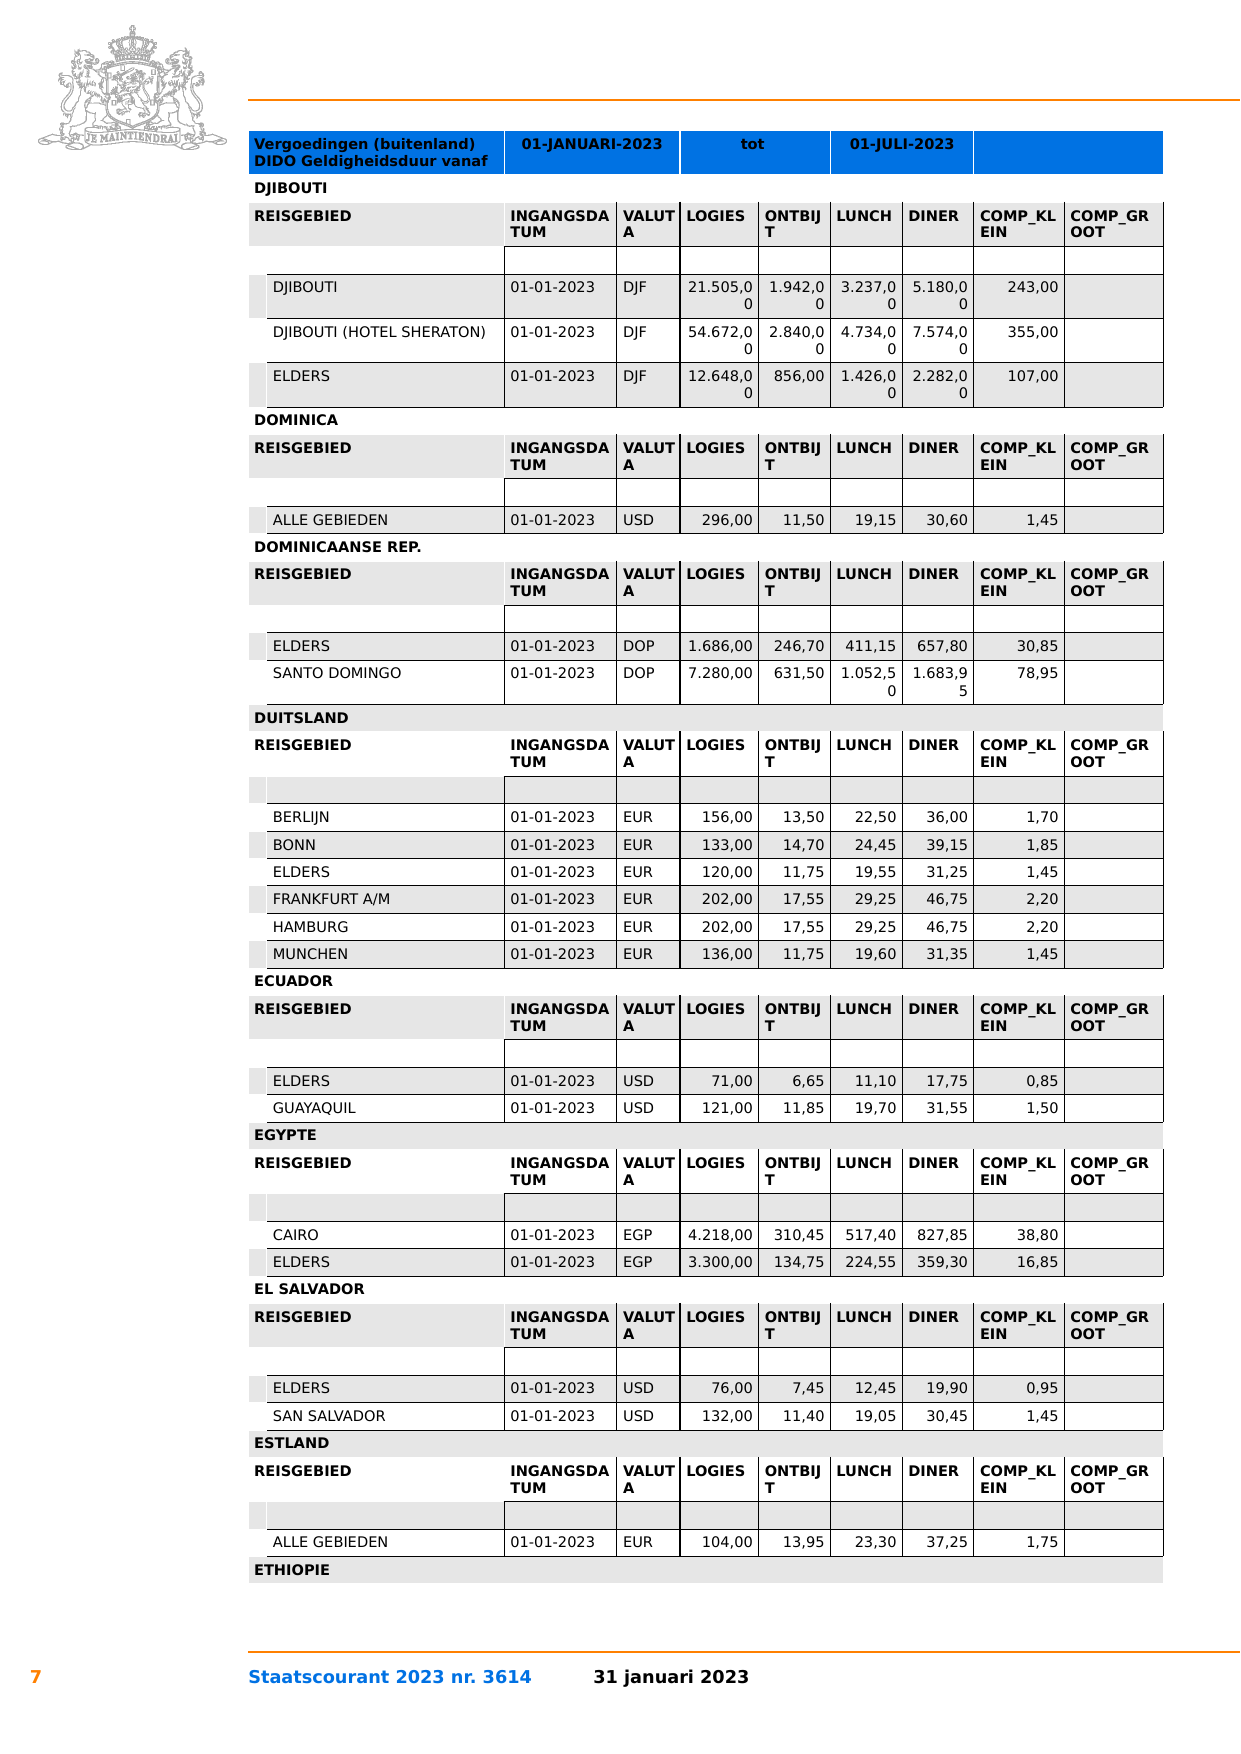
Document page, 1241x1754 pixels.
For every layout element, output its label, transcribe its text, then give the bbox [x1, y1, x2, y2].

table_cell DJF [617, 275, 679, 318]
table_cell [1065, 1222, 1163, 1248]
table_cell EGP [617, 1249, 679, 1276]
table_cell 38,80 [974, 1222, 1064, 1248]
table_cell 01-01-2023 [505, 804, 616, 831]
table_cell 136,00 [681, 941, 758, 968]
table_cell [831, 606, 902, 632]
table_cell ELDERS [267, 1068, 504, 1094]
table_cell INGANGSDATUM [505, 203, 616, 246]
table_cell 01-01-2023 [505, 1530, 616, 1556]
table_cell 11,75 [759, 859, 830, 885]
table_cell [267, 606, 504, 632]
table_cell [249, 804, 266, 831]
table_cell [1065, 319, 1163, 362]
table_cell 19,70 [831, 1095, 902, 1122]
table_cell 19,55 [831, 859, 902, 885]
table_cell SANTO DOMINGO [267, 661, 504, 704]
table_cell 411,15 [831, 633, 902, 660]
table_cell 01-01-2023 [505, 859, 616, 885]
table_cell [267, 1194, 504, 1221]
table_cell VALUTA [617, 1304, 679, 1347]
table_cell [267, 1348, 504, 1375]
table_cell 29,25 [831, 886, 902, 913]
table_cell VALUTA [617, 1458, 679, 1501]
table_cell [903, 1040, 973, 1067]
table_cell EUR [617, 941, 679, 968]
table_cell COMP_KLEIN [974, 1458, 1064, 1501]
table_cell ALLE GEBIEDEN [267, 507, 504, 533]
table_cell GUAYAQUIL [267, 1095, 504, 1122]
table_cell 296,00 [681, 507, 758, 533]
table_cell 14,70 [759, 832, 830, 858]
table_cell 71,00 [681, 1068, 758, 1094]
table_cell ONTBIJT [759, 733, 830, 776]
table_cell 1,50 [974, 1095, 1064, 1122]
picture [38, 25, 227, 150]
table_cell 1.426,00 [831, 363, 902, 407]
table_cell [249, 1222, 266, 1248]
table_cell [267, 777, 504, 803]
table_cell [681, 1040, 758, 1067]
table_cell COMP_GROOT [1065, 996, 1163, 1039]
table_cell [1065, 507, 1163, 533]
table_cell [1065, 1502, 1163, 1529]
table_cell [249, 319, 266, 362]
table_cell 1.942,00 [759, 275, 830, 318]
table_cell 01-01-2023 [505, 319, 616, 362]
table_cell [1065, 832, 1163, 858]
table_cell DOP [617, 661, 679, 704]
table_cell 1.052,50 [831, 661, 902, 704]
table_cell 31,25 [903, 859, 973, 885]
table_cell DINER [903, 733, 973, 776]
table_cell [681, 777, 758, 803]
table_cell [505, 1502, 616, 1529]
table_cell COMP_GROOT [1065, 435, 1163, 478]
table_cell [1065, 804, 1163, 831]
table_cell [249, 247, 266, 273]
table_header Vergoedingen (buitenland) DIDO Geldigheidsduur vanaf [249, 131, 504, 174]
table_cell VALUTA [617, 1150, 679, 1193]
table_cell [617, 1348, 679, 1375]
table_cell 359,30 [903, 1249, 973, 1276]
table_cell [249, 1530, 266, 1556]
table_cell [1065, 247, 1163, 273]
table_cell COMP_GROOT [1065, 1458, 1163, 1501]
table_cell 134,75 [759, 1249, 830, 1276]
table_cell LUNCH [831, 1458, 902, 1501]
table_cell 3.237,00 [831, 275, 902, 318]
table_cell [249, 777, 266, 803]
table_cell [974, 606, 1064, 632]
table_cell LUNCH [831, 435, 902, 478]
table_cell 1,70 [974, 804, 1064, 831]
table_cell [974, 479, 1064, 506]
table_cell 01-01-2023 [505, 1222, 616, 1248]
table_cell ONTBIJT [759, 562, 830, 605]
table_cell 7,45 [759, 1376, 830, 1402]
table_cell [903, 479, 973, 506]
table_cell LOGIES [681, 203, 758, 246]
table_cell EGP [617, 1222, 679, 1248]
table_cell DINER [903, 435, 973, 478]
table_cell 657,80 [903, 633, 973, 660]
table_cell [1065, 363, 1163, 407]
table_cell EUR [617, 859, 679, 885]
table_cell 29,25 [831, 914, 902, 940]
table_cell 1.683,95 [903, 661, 973, 704]
table_cell 4.734,00 [831, 319, 902, 362]
table_cell [617, 479, 679, 506]
table_cell 2,20 [974, 886, 1064, 913]
table_cell [831, 479, 902, 506]
table_cell [617, 606, 679, 632]
table_cell 01-01-2023 [505, 1249, 616, 1276]
table_cell 11,50 [759, 507, 830, 533]
table_cell DINER [903, 996, 973, 1039]
table_cell INGANGSDATUM [505, 435, 616, 478]
table_cell 19,90 [903, 1376, 973, 1402]
table_cell VALUTA [617, 733, 679, 776]
table_cell COMP_GROOT [1065, 203, 1163, 246]
table_cell 107,00 [974, 363, 1064, 407]
table_cell 1,45 [974, 941, 1064, 968]
table_cell LOGIES [681, 435, 758, 478]
table_cell VALUTA [617, 996, 679, 1039]
table_header tot [681, 131, 830, 174]
table_cell ONTBIJT [759, 1458, 830, 1501]
table_cell [249, 1403, 266, 1429]
table_cell [759, 606, 830, 632]
table_cell 46,75 [903, 914, 973, 940]
table_cell EL SALVADOR [249, 1277, 1163, 1303]
table_cell VALUTA [617, 203, 679, 246]
table_cell [681, 479, 758, 506]
table_cell [1065, 1095, 1163, 1122]
table_cell 631,50 [759, 661, 830, 704]
table_cell ONTBIJT [759, 1150, 830, 1193]
table_cell 30,45 [903, 1403, 973, 1429]
table_cell DINER [903, 562, 973, 605]
table_cell 104,00 [681, 1530, 758, 1556]
table_cell 01-01-2023 [505, 1403, 616, 1429]
table_cell 4.218,00 [681, 1222, 758, 1248]
table_cell 76,00 [681, 1376, 758, 1402]
table_cell [831, 247, 902, 273]
table_cell [1065, 661, 1163, 704]
table_cell 01-01-2023 [505, 661, 616, 704]
table_cell [1065, 1530, 1163, 1556]
table_cell [1065, 1040, 1163, 1067]
table_cell 11,85 [759, 1095, 830, 1122]
table_cell [249, 507, 266, 533]
table_cell 31,55 [903, 1095, 973, 1122]
table_cell [681, 1348, 758, 1375]
table_cell [831, 1348, 902, 1375]
table_header [974, 131, 1163, 174]
table_cell [249, 661, 266, 704]
table_cell 30,60 [903, 507, 973, 533]
table_cell DJF [617, 319, 679, 362]
table_cell 120,00 [681, 859, 758, 885]
table_cell 6,65 [759, 1068, 830, 1094]
table_cell [1065, 859, 1163, 885]
table_cell ETHIOPIE [249, 1557, 1163, 1583]
table_cell [1065, 633, 1163, 660]
table_cell INGANGSDATUM [505, 733, 616, 776]
table_cell 23,30 [831, 1530, 902, 1556]
table_cell 46,75 [903, 886, 973, 913]
table_cell COMP_GROOT [1065, 733, 1163, 776]
table_cell [267, 247, 504, 273]
table_cell EUR [617, 886, 679, 913]
table_cell [974, 1348, 1064, 1375]
table_cell [617, 777, 679, 803]
table_cell [1065, 275, 1163, 318]
table_cell [249, 886, 266, 913]
table_cell LUNCH [831, 733, 902, 776]
table_cell USD [617, 1095, 679, 1122]
table_cell 01-01-2023 [505, 914, 616, 940]
table_cell [974, 777, 1064, 803]
table_cell DINER [903, 1304, 973, 1347]
table_cell 121,00 [681, 1095, 758, 1122]
table_cell INGANGSDATUM [505, 996, 616, 1039]
table_cell 17,75 [903, 1068, 973, 1094]
table_cell 21.505,00 [681, 275, 758, 318]
table_cell [249, 606, 266, 632]
table_cell REISGEBIED [249, 1458, 504, 1501]
table_cell 132,00 [681, 1403, 758, 1429]
table_cell COMP_KLEIN [974, 1304, 1064, 1347]
table_cell COMP_GROOT [1065, 1150, 1163, 1193]
table_cell [974, 1502, 1064, 1529]
table_cell [249, 1095, 266, 1122]
table_cell ONTBIJT [759, 203, 830, 246]
table_cell [249, 363, 266, 407]
table_cell 2,20 [974, 914, 1064, 940]
table_cell ONTBIJT [759, 996, 830, 1039]
table_cell DOMINICAANSE REP. [249, 534, 1163, 561]
table_cell 36,00 [903, 804, 973, 831]
table_cell 1.686,00 [681, 633, 758, 660]
table_cell LOGIES [681, 1304, 758, 1347]
table_cell DJF [617, 363, 679, 407]
table_cell 202,00 [681, 914, 758, 940]
table_cell [1065, 777, 1163, 803]
table_cell 12.648,00 [681, 363, 758, 407]
table_cell [249, 633, 266, 660]
table_cell [249, 1376, 266, 1402]
table_cell 22,50 [831, 804, 902, 831]
table_cell 01-01-2023 [505, 275, 616, 318]
table_cell LOGIES [681, 562, 758, 605]
table_cell [505, 1348, 616, 1375]
table_cell [903, 1348, 973, 1375]
table_cell EUR [617, 1530, 679, 1556]
table_cell 24,45 [831, 832, 902, 858]
table_cell [974, 1040, 1064, 1067]
table_cell HAMBURG [267, 914, 504, 940]
table_cell LUNCH [831, 1150, 902, 1193]
table_cell [617, 247, 679, 273]
table_cell [1065, 1376, 1163, 1402]
table_cell ELDERS [267, 859, 504, 885]
table_cell INGANGSDATUM [505, 1458, 616, 1501]
table_cell 17,55 [759, 914, 830, 940]
table_cell 517,40 [831, 1222, 902, 1248]
table_cell 39,15 [903, 832, 973, 858]
table_cell LOGIES [681, 1458, 758, 1501]
table_cell [249, 914, 266, 940]
table_cell [249, 1348, 266, 1375]
table_cell [903, 1502, 973, 1529]
table_cell [249, 1502, 266, 1529]
table_cell EUR [617, 832, 679, 858]
table_cell COMP_KLEIN [974, 1150, 1064, 1193]
table_cell DUITSLAND [249, 705, 1163, 731]
table_cell 01-01-2023 [505, 1095, 616, 1122]
table_cell [681, 1194, 758, 1221]
table_cell 7.574,00 [903, 319, 973, 362]
table_cell 19,60 [831, 941, 902, 968]
table_cell 1,45 [974, 1403, 1064, 1429]
table_cell 156,00 [681, 804, 758, 831]
table_cell REISGEBIED [249, 562, 504, 605]
table_cell [249, 859, 266, 885]
table_cell LUNCH [831, 996, 902, 1039]
table_cell [249, 275, 266, 318]
table_cell [1065, 1068, 1163, 1094]
table_cell ALLE GEBIEDEN [267, 1530, 504, 1556]
table_cell 355,00 [974, 319, 1064, 362]
table_cell 0,85 [974, 1068, 1064, 1094]
table_cell [831, 1194, 902, 1221]
table_cell [249, 1249, 266, 1276]
table_cell [249, 1068, 266, 1094]
table_cell ONTBIJT [759, 435, 830, 478]
table_cell REISGEBIED [249, 1304, 504, 1347]
table_cell 1,85 [974, 832, 1064, 858]
table_cell 78,95 [974, 661, 1064, 704]
table_cell LUNCH [831, 562, 902, 605]
table_cell [267, 479, 504, 506]
table_cell 1,45 [974, 507, 1064, 533]
table_cell INGANGSDATUM [505, 1304, 616, 1347]
table_cell [505, 479, 616, 506]
table_cell [249, 479, 266, 506]
table_cell 202,00 [681, 886, 758, 913]
table_cell [249, 832, 266, 858]
table_cell 12,45 [831, 1376, 902, 1402]
table_cell [759, 1040, 830, 1067]
table_cell 16,85 [974, 1249, 1064, 1276]
table_cell SAN SALVADOR [267, 1403, 504, 1429]
table_cell VALUTA [617, 562, 679, 605]
table_cell LOGIES [681, 1150, 758, 1193]
table_cell USD [617, 507, 679, 533]
table_cell COMP_GROOT [1065, 562, 1163, 605]
table_cell 3.300,00 [681, 1249, 758, 1276]
table_cell 13,50 [759, 804, 830, 831]
table_cell 2.282,00 [903, 363, 973, 407]
table_cell 01-01-2023 [505, 363, 616, 407]
table_cell ONTBIJT [759, 1304, 830, 1347]
table_cell 246,70 [759, 633, 830, 660]
table_cell [831, 1502, 902, 1529]
table_cell [831, 1040, 902, 1067]
table_cell USD [617, 1403, 679, 1429]
table_cell REISGEBIED [249, 996, 504, 1039]
table_cell [681, 606, 758, 632]
table_cell EGYPTE [249, 1123, 1163, 1149]
table_cell 11,10 [831, 1068, 902, 1094]
table_cell [974, 1194, 1064, 1221]
table_cell EUR [617, 914, 679, 940]
table_cell [759, 1502, 830, 1529]
table_cell [1065, 1249, 1163, 1276]
table_cell LOGIES [681, 996, 758, 1039]
table_cell 224,55 [831, 1249, 902, 1276]
table_cell 1,45 [974, 859, 1064, 885]
table_cell USD [617, 1068, 679, 1094]
table_cell 11,75 [759, 941, 830, 968]
table_cell COMP_KLEIN [974, 996, 1064, 1039]
table_cell [974, 247, 1064, 273]
table_cell 01-01-2023 [505, 1068, 616, 1094]
table_cell ELDERS [267, 363, 504, 407]
table_cell 01-01-2023 [505, 1376, 616, 1402]
table_cell CAIRO [267, 1222, 504, 1248]
table_cell [505, 777, 616, 803]
table_cell 856,00 [759, 363, 830, 407]
table_cell ELDERS [267, 1249, 504, 1276]
table_cell DJIBOUTI [267, 275, 504, 318]
table_cell [505, 247, 616, 273]
table_cell BONN [267, 832, 504, 858]
table_cell DINER [903, 1458, 973, 1501]
table_cell LUNCH [831, 1304, 902, 1347]
table_cell [249, 941, 266, 968]
table_cell [1065, 941, 1163, 968]
table_cell 54.672,00 [681, 319, 758, 362]
table_cell [249, 1040, 266, 1067]
table_cell 7.280,00 [681, 661, 758, 704]
table_cell DINER [903, 1150, 973, 1193]
table_cell ELDERS [267, 1376, 504, 1402]
table_cell 13,95 [759, 1530, 830, 1556]
table_cell VALUTA [617, 435, 679, 478]
table_cell ESTLAND [249, 1431, 1163, 1457]
table_cell [903, 777, 973, 803]
table_cell [759, 479, 830, 506]
table_cell [505, 1040, 616, 1067]
table_cell [1065, 1348, 1163, 1375]
table_cell INGANGSDATUM [505, 562, 616, 605]
table_cell 11,40 [759, 1403, 830, 1429]
table_cell [1065, 1194, 1163, 1221]
table_cell 01-01-2023 [505, 507, 616, 533]
table_cell 19,05 [831, 1403, 902, 1429]
table_cell REISGEBIED [249, 733, 504, 776]
table_cell 2.840,00 [759, 319, 830, 362]
table_cell EUR [617, 804, 679, 831]
table_cell ELDERS [267, 633, 504, 660]
table_cell REISGEBIED [249, 1150, 504, 1193]
table_cell 19,15 [831, 507, 902, 533]
table_cell ECUADOR [249, 969, 1163, 995]
table_cell [617, 1194, 679, 1221]
table_cell COMP_KLEIN [974, 203, 1064, 246]
table_cell LUNCH [831, 203, 902, 246]
table_cell COMP_KLEIN [974, 435, 1064, 478]
table_cell LOGIES [681, 733, 758, 776]
table_cell COMP_KLEIN [974, 562, 1064, 605]
table_cell [617, 1502, 679, 1529]
table_cell [1065, 886, 1163, 913]
table_cell INGANGSDATUM [505, 1150, 616, 1193]
table_cell [505, 1194, 616, 1221]
table_cell 01-01-2023 [505, 886, 616, 913]
table_cell FRANKFURT A/M [267, 886, 504, 913]
table_cell 01-01-2023 [505, 941, 616, 968]
table_cell REISGEBIED [249, 435, 504, 478]
table_cell 17,55 [759, 886, 830, 913]
table_cell COMP_GROOT [1065, 1304, 1163, 1347]
table_header 01-JANUARI-2023 [505, 131, 679, 174]
table_cell [831, 777, 902, 803]
table_cell 31,35 [903, 941, 973, 968]
table_cell DOP [617, 633, 679, 660]
table_cell [903, 606, 973, 632]
table_header 01-JULI-2023 [831, 131, 973, 174]
table_cell 0,95 [974, 1376, 1064, 1402]
table_cell [1065, 1403, 1163, 1429]
table_cell 310,45 [759, 1222, 830, 1248]
table_cell BERLIJN [267, 804, 504, 831]
table_cell [505, 606, 616, 632]
table_cell DOMINICA [249, 408, 1163, 434]
table_cell DJIBOUTI [249, 175, 1163, 202]
table_cell [903, 1194, 973, 1221]
table_cell [617, 1040, 679, 1067]
table_cell DINER [903, 203, 973, 246]
table_cell 01-01-2023 [505, 633, 616, 660]
table_cell [267, 1502, 504, 1529]
table_cell [681, 247, 758, 273]
table_cell [1065, 606, 1163, 632]
table_cell REISGEBIED [249, 203, 504, 246]
table_cell [759, 1194, 830, 1221]
table_cell 243,00 [974, 275, 1064, 318]
table_cell 5.180,00 [903, 275, 973, 318]
table_cell [1065, 914, 1163, 940]
table_cell 133,00 [681, 832, 758, 858]
table_cell [249, 1194, 266, 1221]
table_cell COMP_KLEIN [974, 733, 1064, 776]
table_cell 30,85 [974, 633, 1064, 660]
table_cell [903, 247, 973, 273]
table_cell 827,85 [903, 1222, 973, 1248]
table_cell [267, 1040, 504, 1067]
table_cell 1,75 [974, 1530, 1064, 1556]
table_cell [759, 777, 830, 803]
table_cell 01-01-2023 [505, 832, 616, 858]
table_cell [1065, 479, 1163, 506]
table_cell USD [617, 1376, 679, 1402]
table_cell DJIBOUTI (HOTEL SHERATON) [267, 319, 504, 362]
table_cell MUNCHEN [267, 941, 504, 968]
table_cell [759, 1348, 830, 1375]
table_cell 37,25 [903, 1530, 973, 1556]
table_cell [681, 1502, 758, 1529]
table_cell [759, 247, 830, 273]
